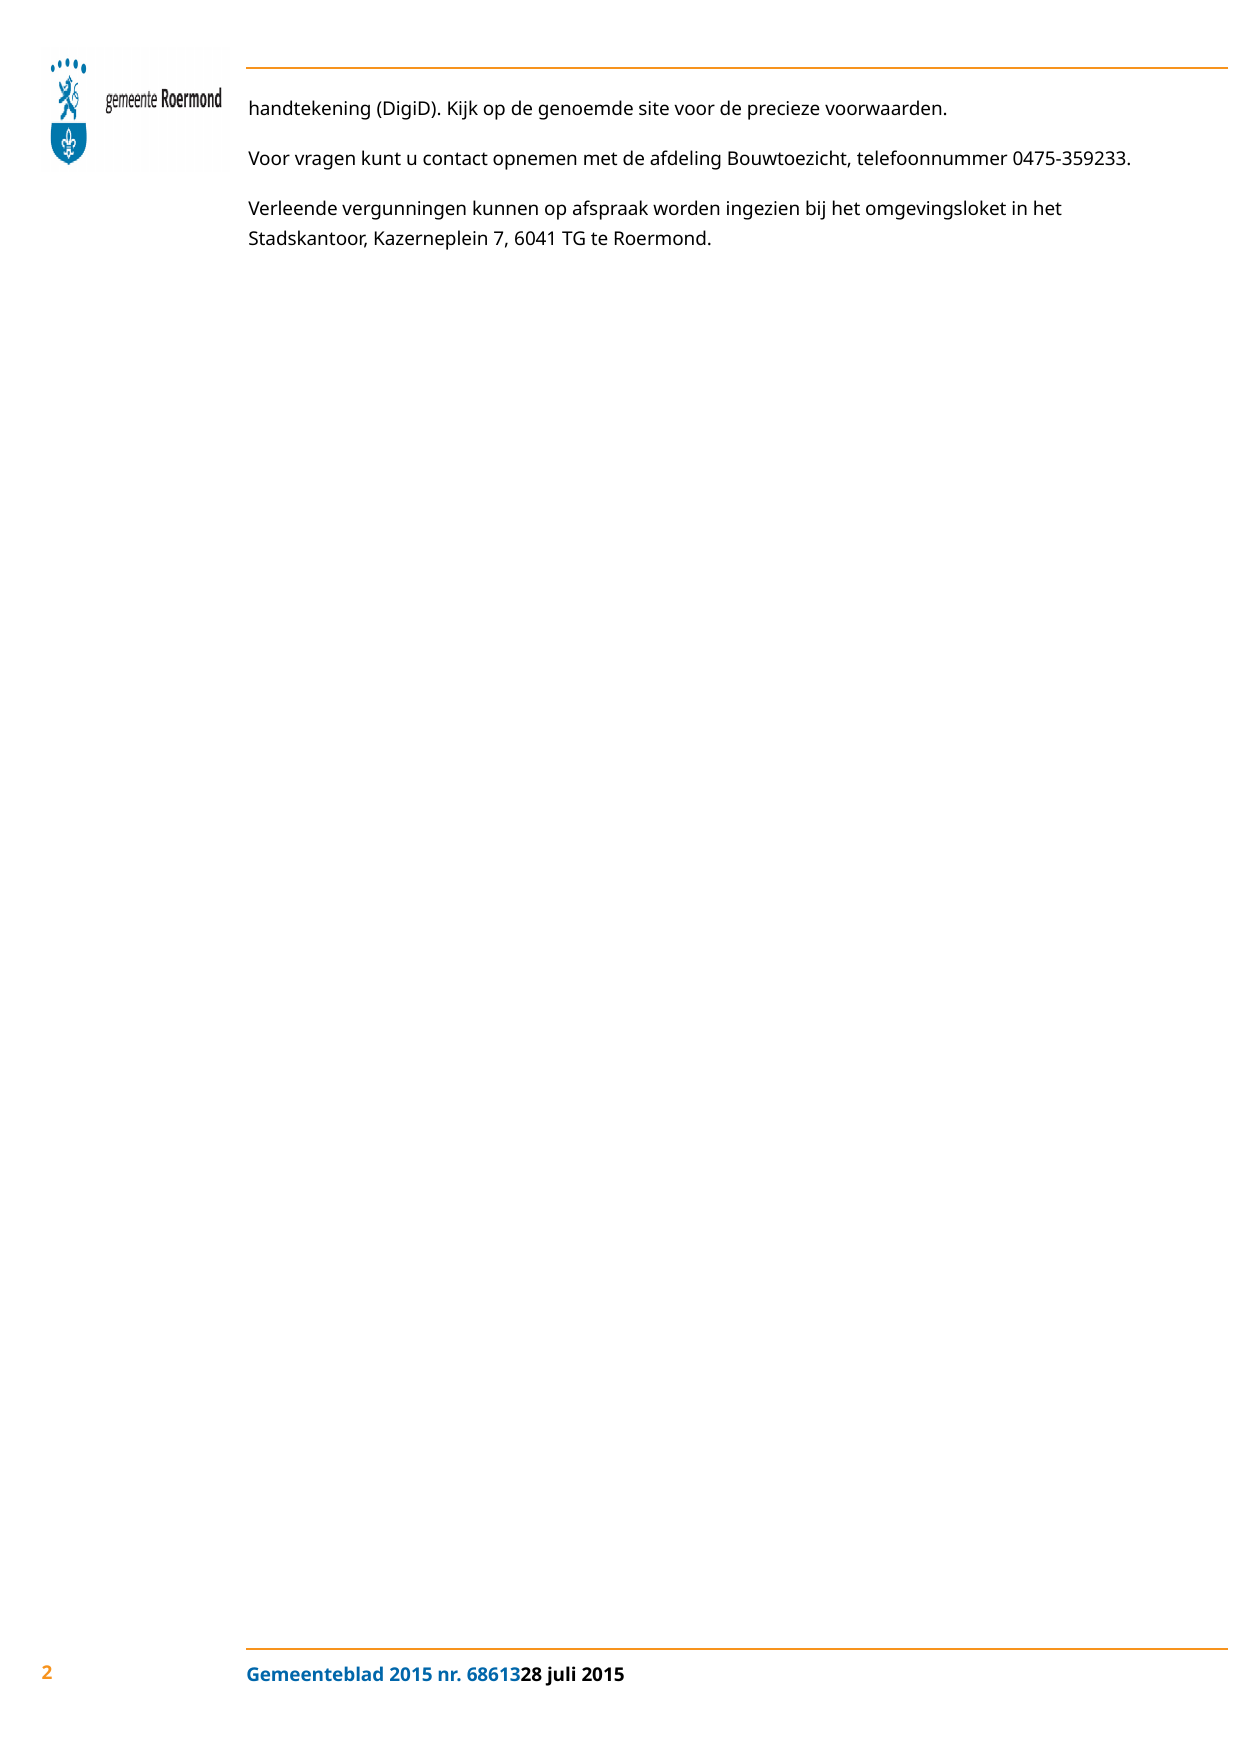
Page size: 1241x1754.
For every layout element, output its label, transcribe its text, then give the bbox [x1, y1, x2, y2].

picture [41, 47, 231, 172]
text handtekening (DigiD). Kijk op de genoemde site voor de precieze voorwaarden. [248, 95, 1152, 121]
text Voor vragen kunt u contact opnemen met de afdeling Bouwtoezicht, telefoonnummer 0475-359233. [248, 145, 1152, 171]
text Verleende vergunningen kunnen op afspraak worden ingezien bij het omgevingsloket in het Stadskantoor, Kazerneplein 7, 6041 TG te Roermond. [248, 196, 1152, 251]
